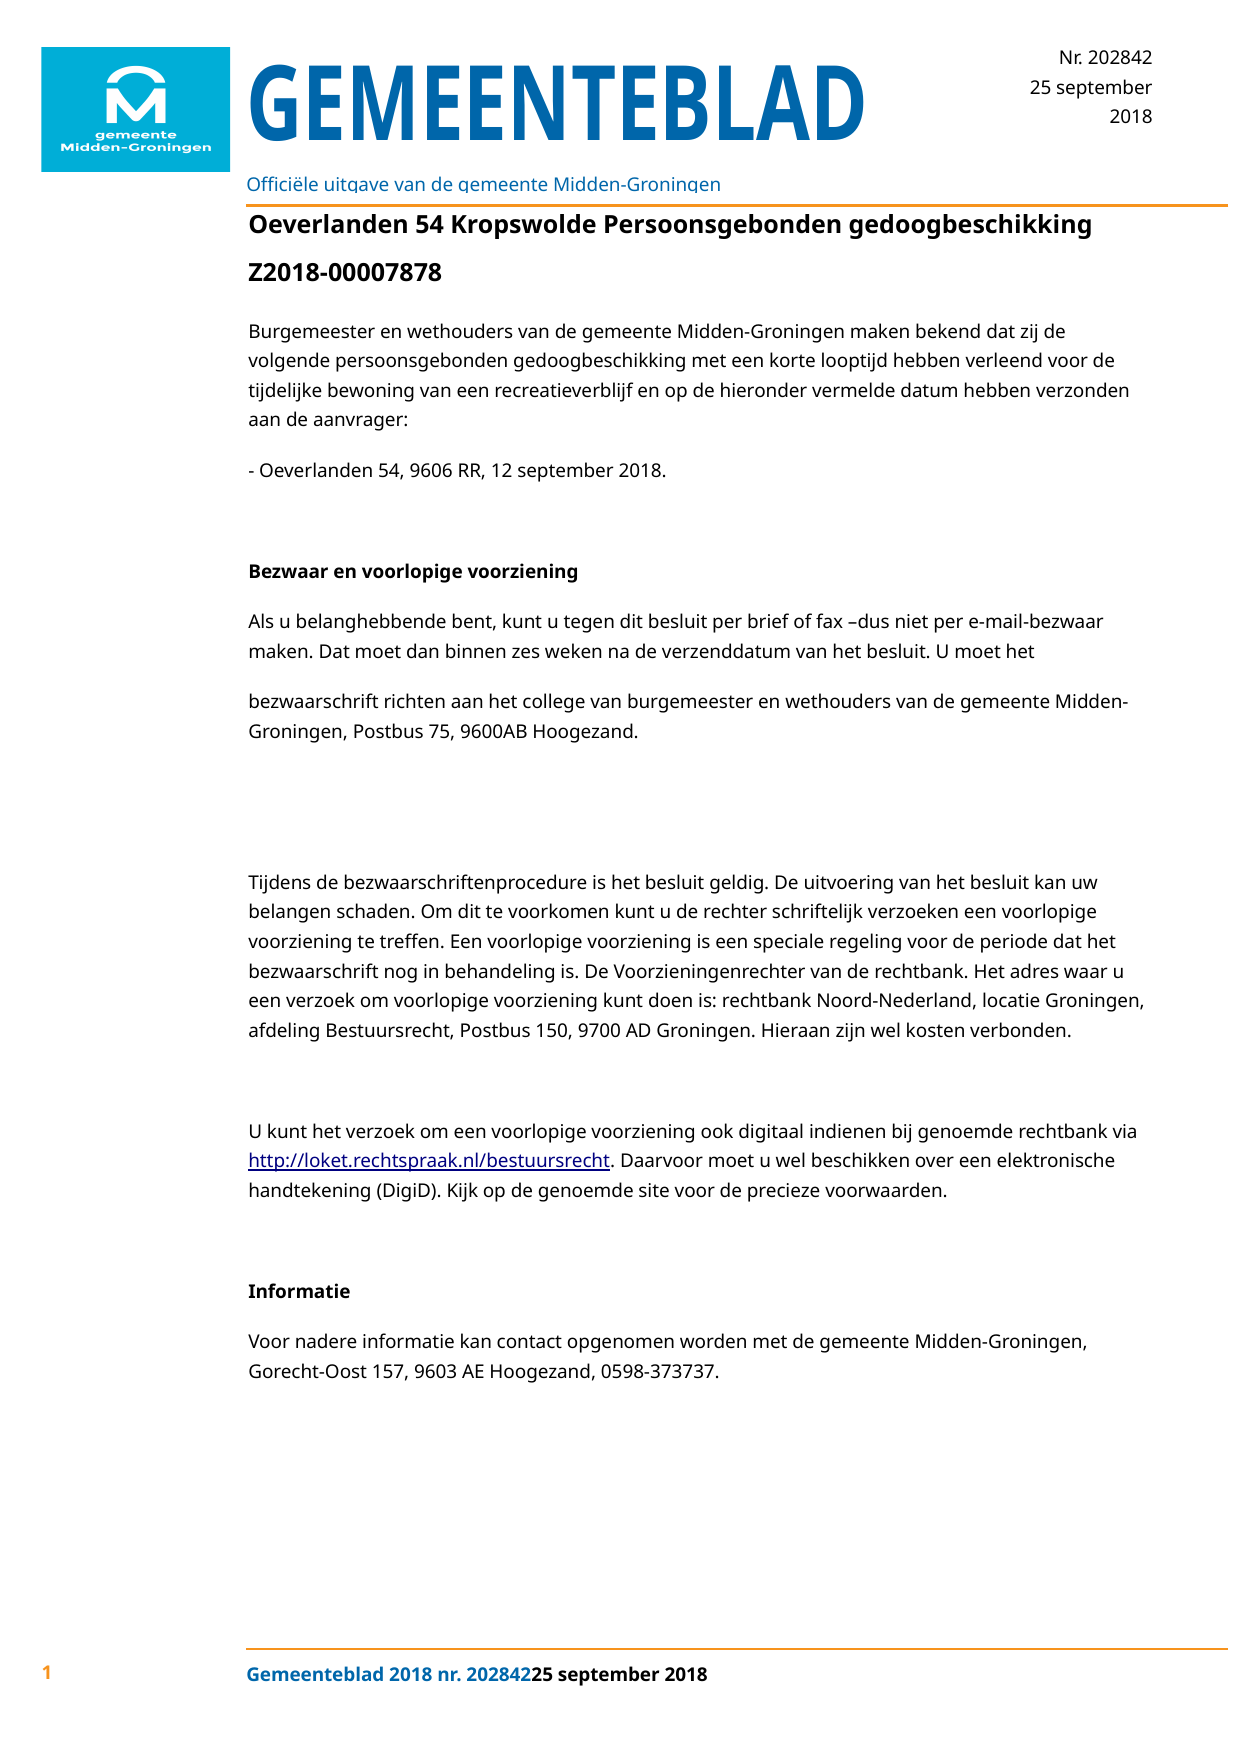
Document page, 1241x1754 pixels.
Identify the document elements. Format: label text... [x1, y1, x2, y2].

text Voor nadere informatie kan contact opgenomen worden met de gemeente Midden-Groningen, Gorecht-Oost 157, 9603 AE Hoogezand, 0598-373737. [248, 1328, 1152, 1384]
text bezwaarschrift richten aan het college van burgemeester en wethouders van de gemeente Midden-Groningen, Postbus 75, 9600AB Hoogezand. [248, 688, 1152, 744]
text Tijdens de bezwaarschriftenprocedure is het besluit geldig. De uitvoering van het besluit kan uw belangen schaden. Om dit te voorkomen kunt u de rechter schriftelijk verzoeken een voorlopige voorziening te treffen. Een voorlopige voorziening is een speciale regeling voor de periode dat het bezwaarschrift nog in behandeling is. De Voorzieningenrechter van de rechtbank. Het adres waar u een verzoek om voorlopige voorziening kunt doen is: rechtbank Noord-Nederland, locatie Groningen, afdeling Bestuursrecht, Postbus 150, 9700 AD Groningen. Hieraan zijn wel kosten verbonden. [248, 869, 1152, 1043]
text Oeverlanden 54 Kropswolde Persoonsgebonden gedoogbeschikking Z2018-00007878 [248, 207, 1152, 288]
text Als u belanghebbende bent, kunt u tegen dit besluit per brief of fax –dus niet per e-mail-bezwaar maken. Dat moet dan binnen zes weken na de verzenddatum van het besluit. U moet het [248, 608, 1152, 664]
picture [107, 89, 165, 122]
text Burgemeester en wethouders van de gemeente Midden-Groningen maken bekend dat zij de volgende persoonsgebonden gedoogbeschikking met een korte looptijd hebben verleend voor de tijdelijke bewoning van een recreatieverblijf en op de hieronder vermelde datum hebben verzonden aan de aanvrager: [248, 318, 1152, 432]
text U kunt het verzoek om een voorlopige voorziening ook digitaal indienen bij genoemde rechtbank via http://loket.rechtspraak.nl/bestuursrecht. Daarvoor moet u wel beschikken over een elektronische handtekening (DigiD). Kijk op de genoemde site voor de precieze voorwaarden. [248, 1118, 1152, 1203]
text Bezwaar en voorlopige voorziening [248, 558, 1152, 584]
picture [184, 146, 190, 153]
picture [108, 66, 164, 82]
text - Oeverlanden 54, 9606 RR, 12 september 2018. [248, 457, 1152, 483]
text Informatie [248, 1278, 1152, 1304]
